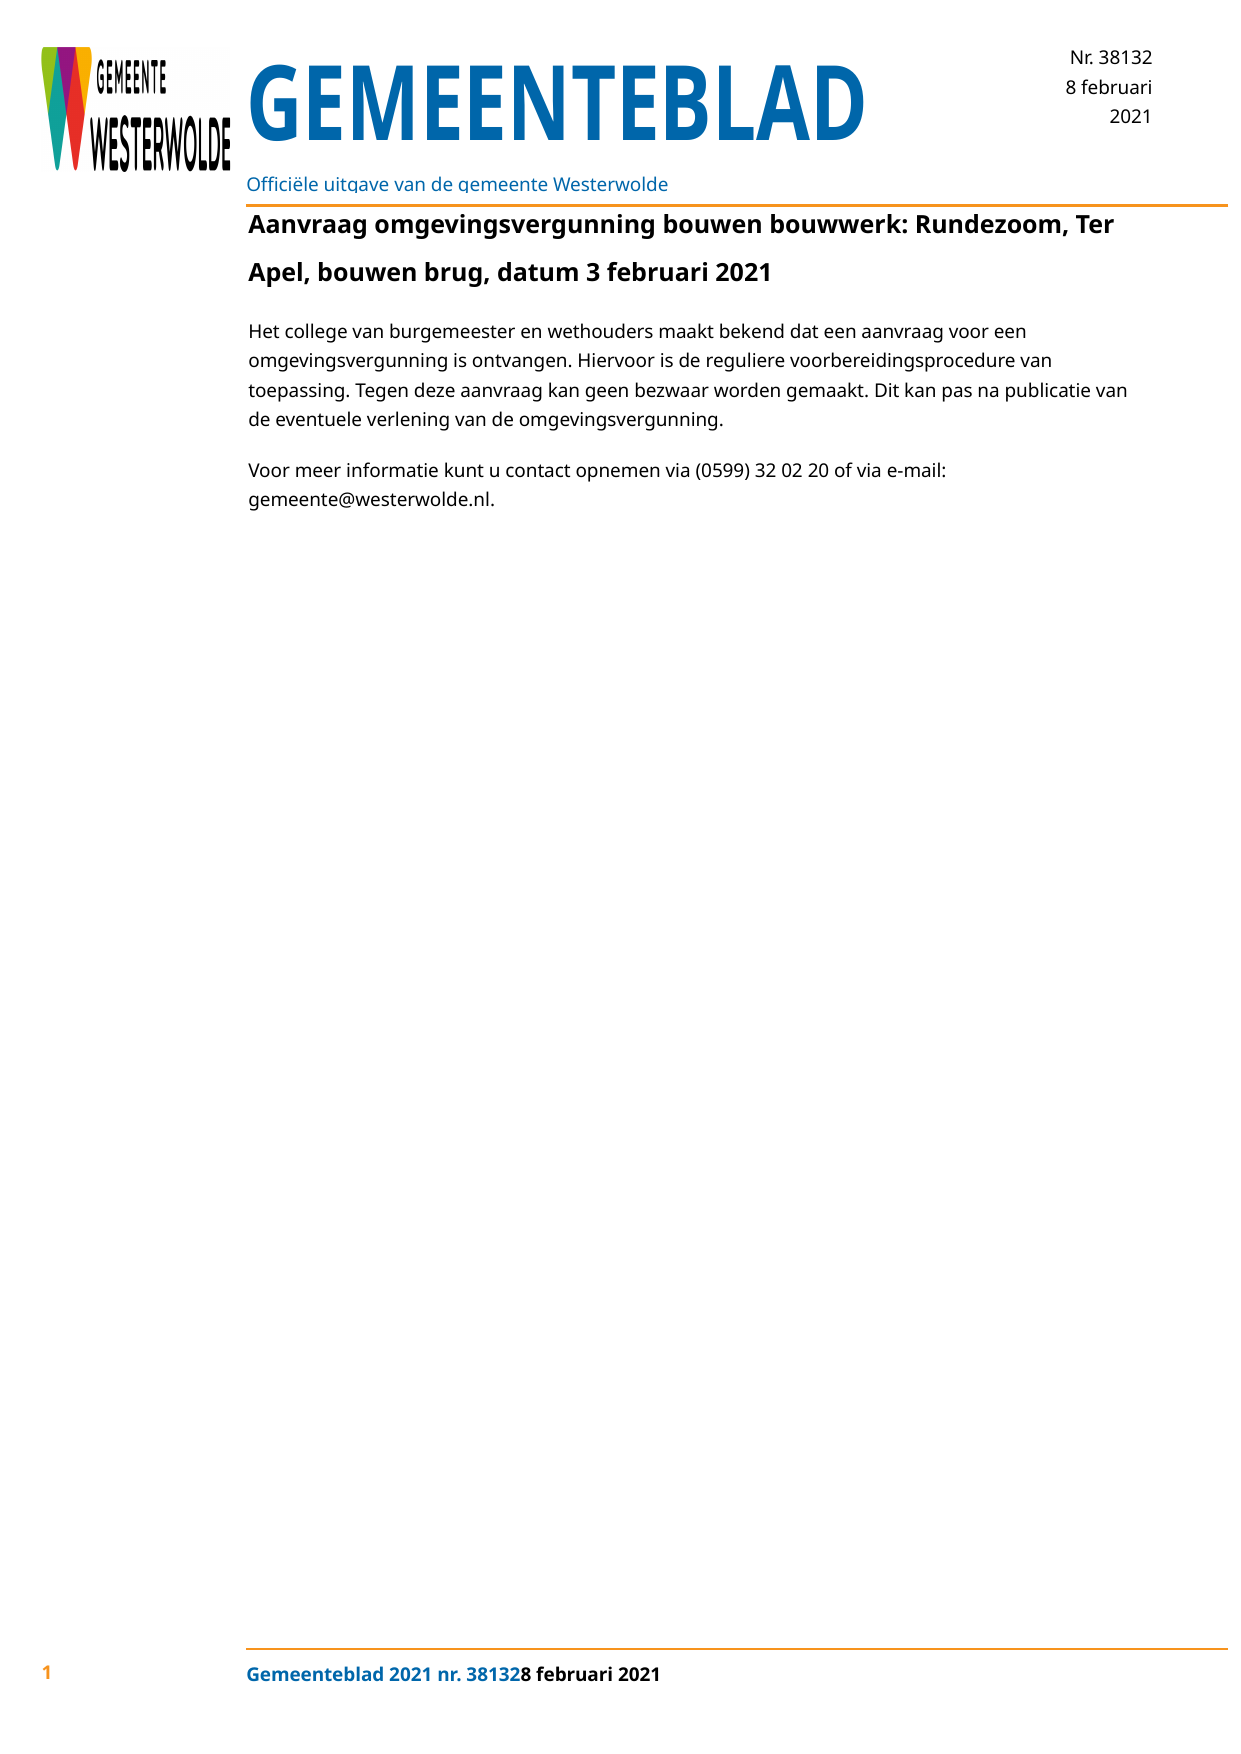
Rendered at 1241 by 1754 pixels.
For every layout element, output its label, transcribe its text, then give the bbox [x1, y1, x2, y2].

text Het college van burgemeester en wethouders maakt bekend dat een aanvraag voor een omgevingsvergunning is ontvangen. Hiervoor is de reguliere voorbereidingsprocedure van toepassing. Tegen deze aanvraag kan geen bezwaar worden gemaakt. Dit kan pas na publicatie van de eventuele verlening van de omgevingsvergunning. [248, 318, 1152, 432]
text Voor meer informatie kunt u contact opnemen via (0599) 32 02 20 of via e-mail: gemeente@westerwolde.nl. [248, 457, 1152, 512]
picture [41, 47, 231, 172]
text Aanvraag omgevingsvergunning bouwen bouwwerk: Rundezoom, Ter Apel, bouwen brug, datum 3 februari 2021 [248, 207, 1152, 288]
